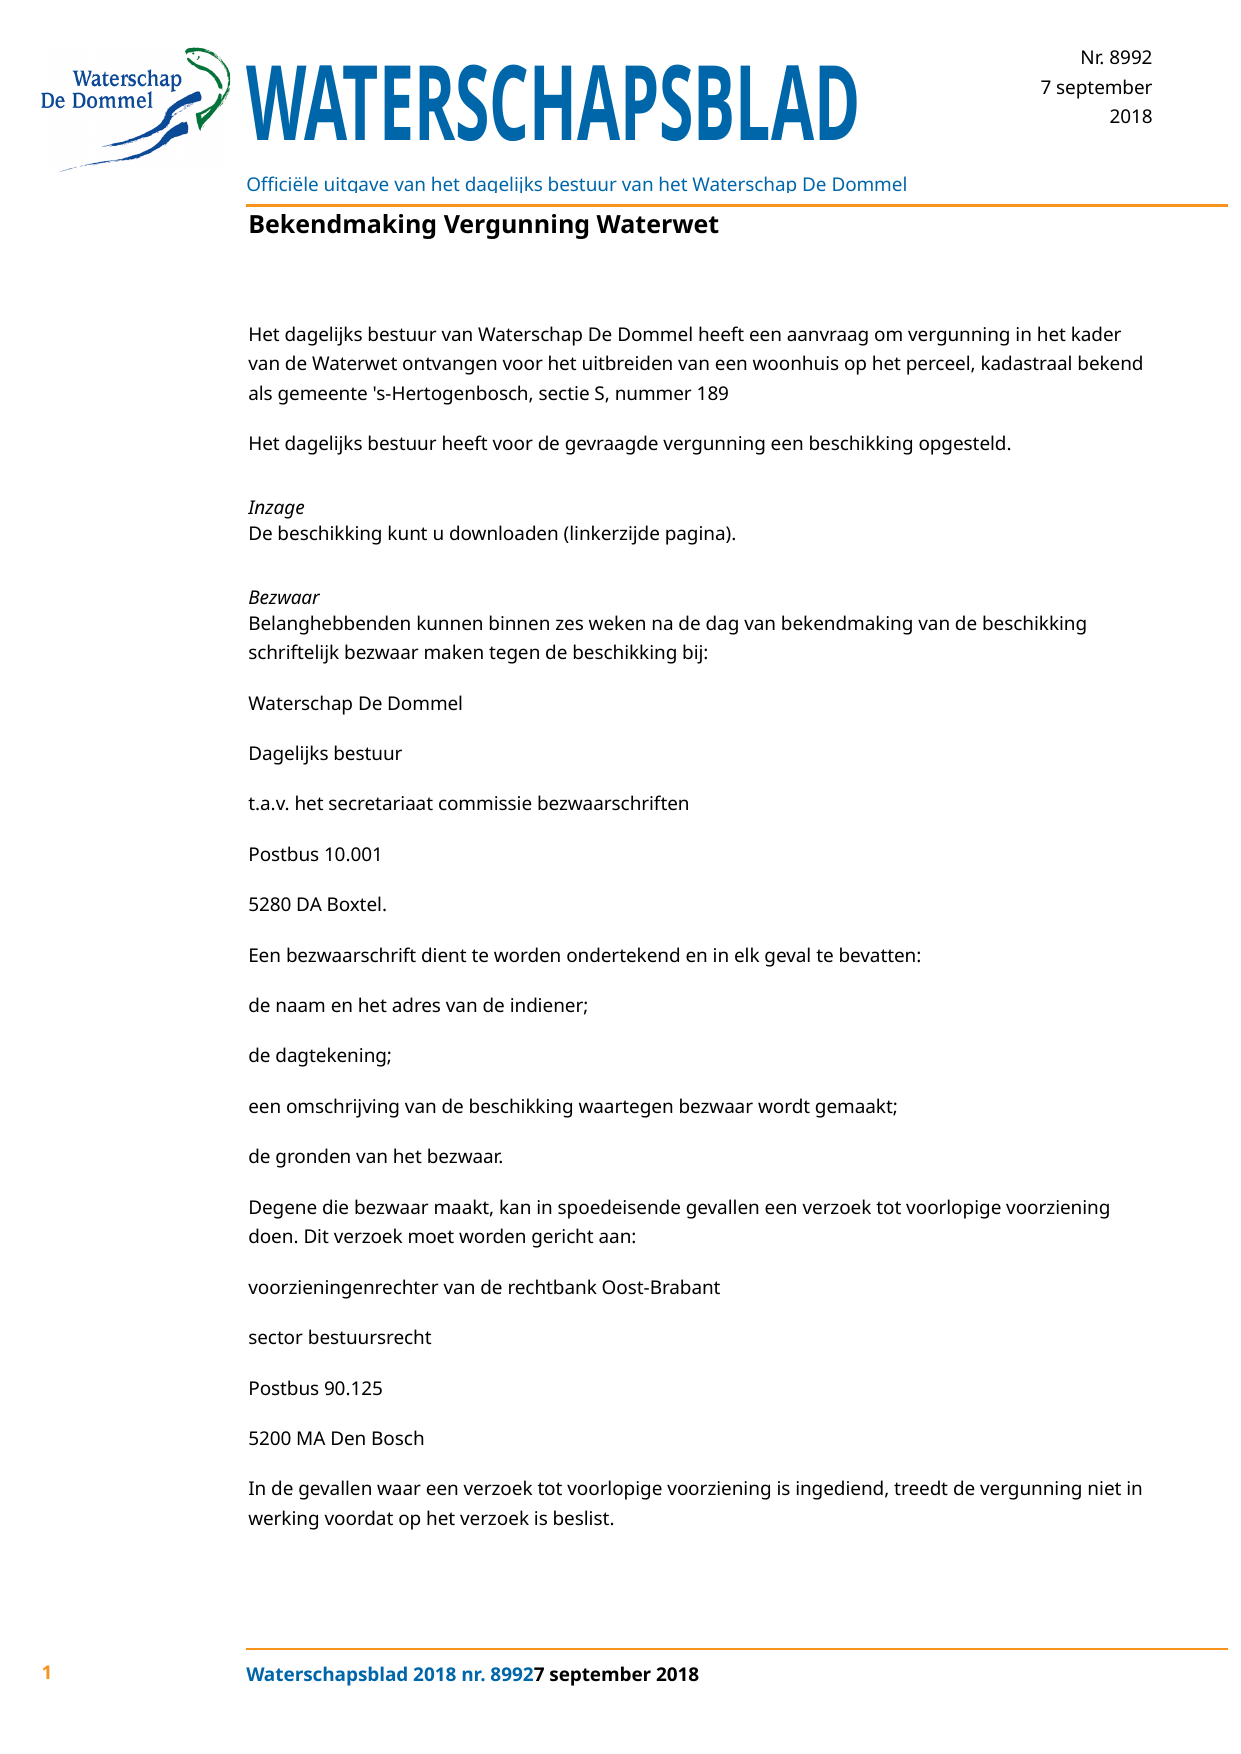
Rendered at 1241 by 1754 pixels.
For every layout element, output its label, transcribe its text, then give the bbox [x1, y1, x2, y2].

text Het dagelijks bestuur van Waterschap De Dommel heeft een aanvraag om vergunning in het kader van de Waterwet ontvangen voor het uitbreiden van een woonhuis op het perceel, kadastraal bekend als gemeente 's-Hertogenbosch, sectie S, nummer 189 [248, 321, 1152, 406]
text Dagelijks bestuur [248, 740, 1152, 766]
text Degene die bezwaar maakt, kan in spoedeisende gevallen een verzoek tot voorlopige voorziening doen. Dit verzoek moet worden gericht aan: [248, 1194, 1152, 1249]
text Bekendmaking Vergunning Waterwet [248, 207, 1152, 241]
text t.a.v. het secretariaat commissie bezwaarschriften [248, 791, 1152, 816]
text Een bezwaarschrift dient te worden ondertekend en in elk geval te bevatten: [248, 942, 1152, 967]
text de gronden van het bezwaar. [248, 1143, 1152, 1169]
text sector bestuursrecht [248, 1324, 1152, 1350]
text In de gevallen waar een verzoek tot voorlopige voorziening is ingediend, treedt de vergunning niet in werking voordat op het verzoek is beslist. [248, 1476, 1152, 1531]
text Postbus 10.001 [248, 841, 1152, 867]
text Postbus 90.125 [248, 1375, 1152, 1400]
picture [41, 47, 231, 172]
text 5280 DA Boxtel. [248, 891, 1152, 917]
text de dagtekening; [248, 1043, 1152, 1068]
text De beschikking kunt u downloaden (linkerzijde pagina). [248, 520, 1152, 546]
text Inzage [248, 494, 1152, 520]
text Waterschap De Dommel [248, 690, 1152, 715]
text 5200 MA Den Bosch [248, 1425, 1152, 1451]
text Het dagelijks bestuur heeft voor de gevraagde vergunning een beschikking opgesteld. [248, 430, 1152, 456]
text Bezwaar [248, 584, 1152, 610]
text een omschrijving van de beschikking waartegen bezwaar wordt gemaakt; [248, 1093, 1152, 1119]
text voorzieningenrechter van de rechtbank Oost-Brabant [248, 1274, 1152, 1299]
text de naam en het adres van de indiener; [248, 992, 1152, 1018]
text Belanghebbenden kunnen binnen zes weken na de dag van bekendmaking van de beschikking schriftelijk bezwaar maken tegen de beschikking bij: [248, 610, 1152, 665]
